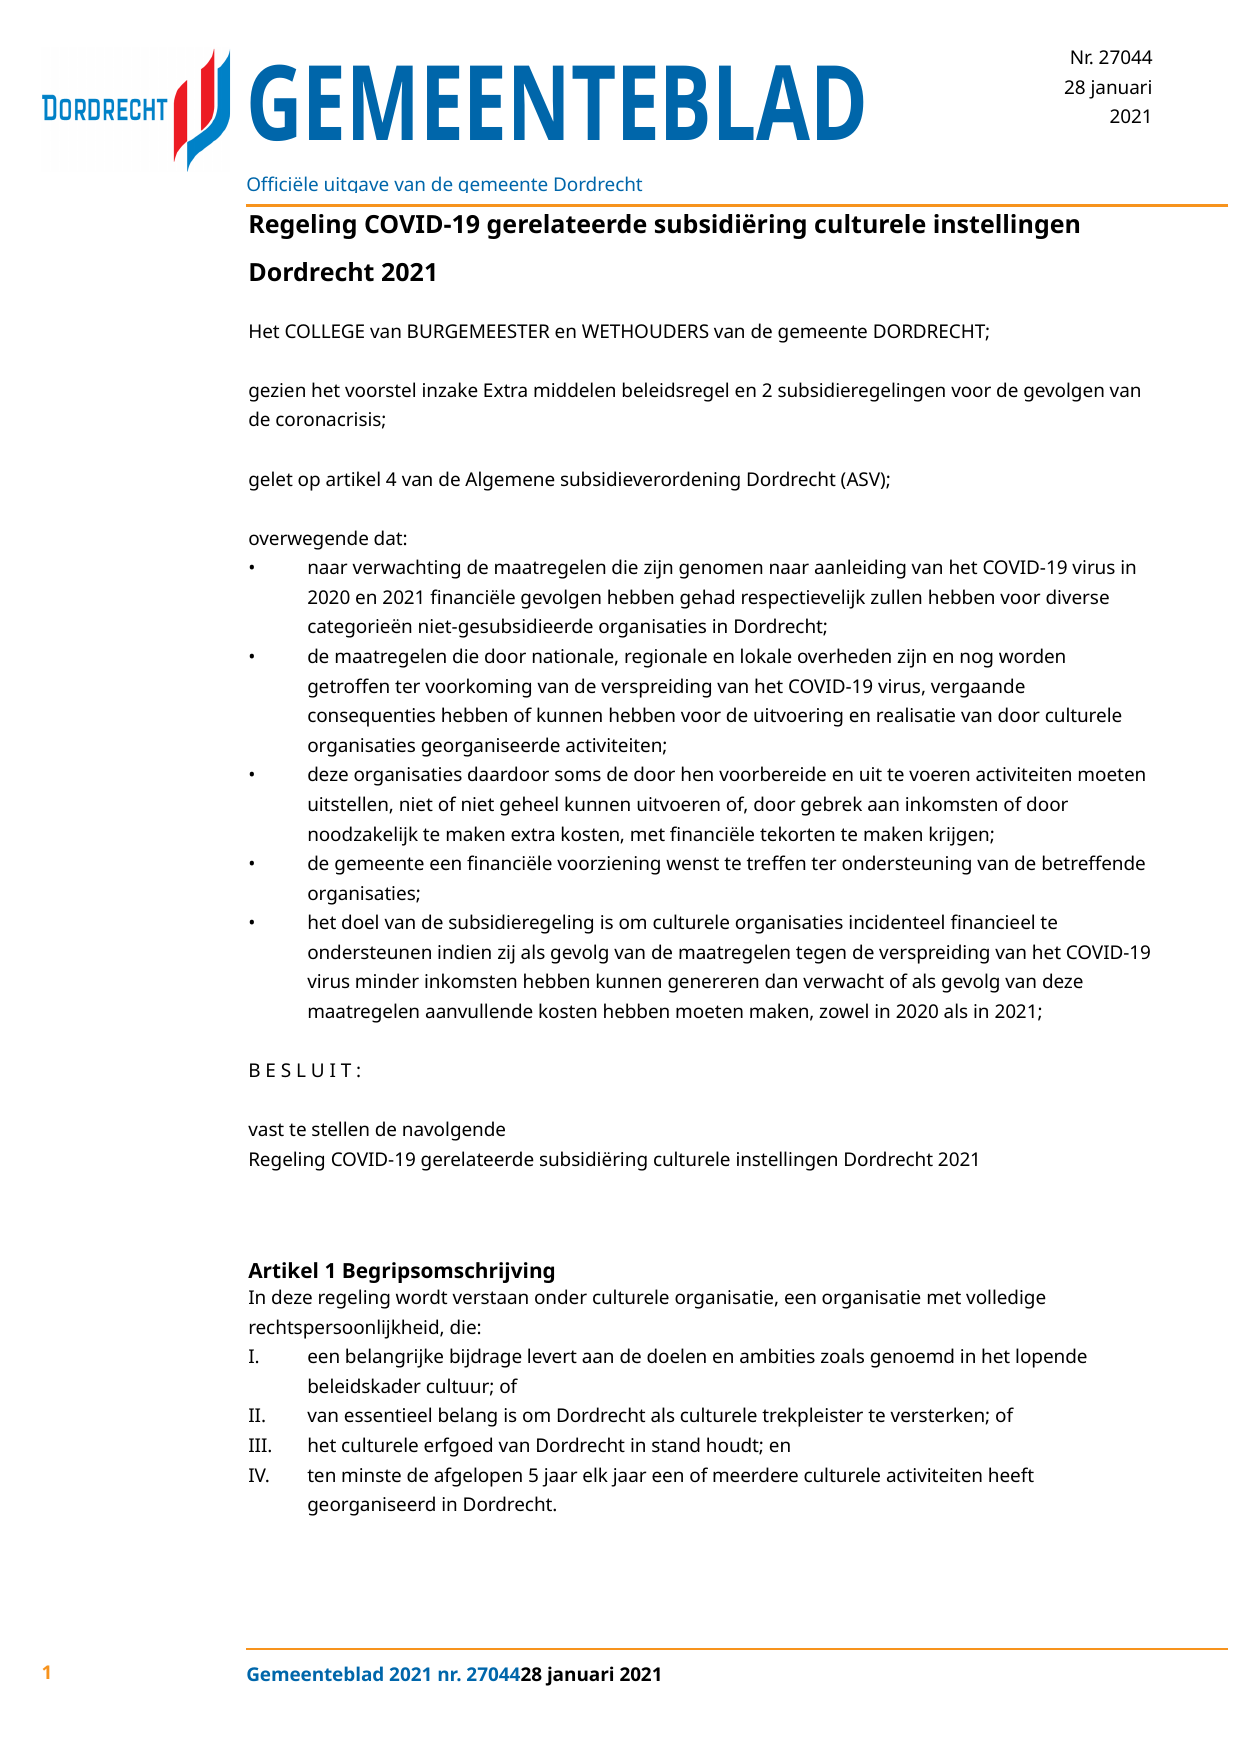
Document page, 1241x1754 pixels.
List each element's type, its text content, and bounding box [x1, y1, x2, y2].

list de gemeente een financiële voorziening wenst te treffen ter ondersteuning van de betreffende organisaties; [248, 850, 1152, 906]
text Het COLLEGE van BURGEMEESTER en WETHOUDERS van de gemeente DORDRECHT; [248, 318, 1152, 344]
text Artikel 1 Begripsomschrijving [248, 1256, 1152, 1284]
list een belangrijke bijdrage levert aan de doelen en ambities zoals genoemd in het lopende beleidskader cultuur; of [248, 1343, 1152, 1399]
list het culturele erfgoed van Dordrecht in stand houdt; en [248, 1432, 1152, 1458]
list naar verwachting de maatregelen die zijn genomen naar aanleiding van het COVID-19 virus in 2020 en 2021 financiële gevolgen hebben gehad respectievelijk zullen hebben voor diverse categorieën niet-gesubsidieerde organisaties in Dordrecht; [248, 554, 1152, 639]
text In deze regeling wordt verstaan onder culturele organisatie, een organisatie met volledige rechtspersoonlijkheid, die: [248, 1284, 1152, 1339]
list het doel van de subsidieregeling is om culturele organisaties incidenteel financieel te ondersteunen indien zij als gevolg van de maatregelen tegen de verspreiding van het COVID-19 virus minder inkomsten hebben kunnen genereren dan verwacht of als gevolg van deze maatregelen aanvullende kosten hebben moeten maken, zowel in 2020 als in 2021; [248, 909, 1152, 1024]
text B E S L U I T : [248, 1057, 1152, 1083]
list van essentieel belang is om Dordrecht als culturele trekpleister te versterken; of [248, 1403, 1152, 1428]
text gezien het voorstel inzake Extra middelen beleidsregel en 2 subsidieregelingen voor de gevolgen van de coronacrisis; [248, 377, 1152, 432]
picture [41, 47, 231, 172]
text gelet op artikel 4 van de Algemene subsidieverordening Dordrecht (ASV); [248, 466, 1152, 492]
text overwegende dat: [248, 525, 1152, 551]
list ten minste de afgelopen 5 jaar elk jaar een of meerdere culturele activiteiten heeft georganiseerd in Dordrecht. [248, 1462, 1152, 1517]
list de maatregelen die door nationale, regionale en lokale overheden zijn en nog worden getroffen ter voorkoming van de verspreiding van het COVID-19 virus, vergaande consequenties hebben of kunnen hebben voor de uitvoering en realisatie van door culturele organisaties georganiseerde activiteiten; [248, 643, 1152, 758]
text Regeling COVID-19 gerelateerde subsidiëring culturele instellingen Dordrecht 2021 [248, 207, 1152, 288]
text Regeling COVID-19 gerelateerde subsidiëring culturele instellingen Dordrecht 2021 [248, 1146, 1152, 1172]
text vast te stellen de navolgende [248, 1117, 1152, 1142]
list deze organisaties daardoor soms de door hen voorbereide en uit te voeren activiteiten moeten uitstellen, niet of niet geheel kunnen uitvoeren of, door gebrek aan inkomsten of door noodzakelijk te maken extra kosten, met financiële tekorten te maken krijgen; [248, 762, 1152, 847]
